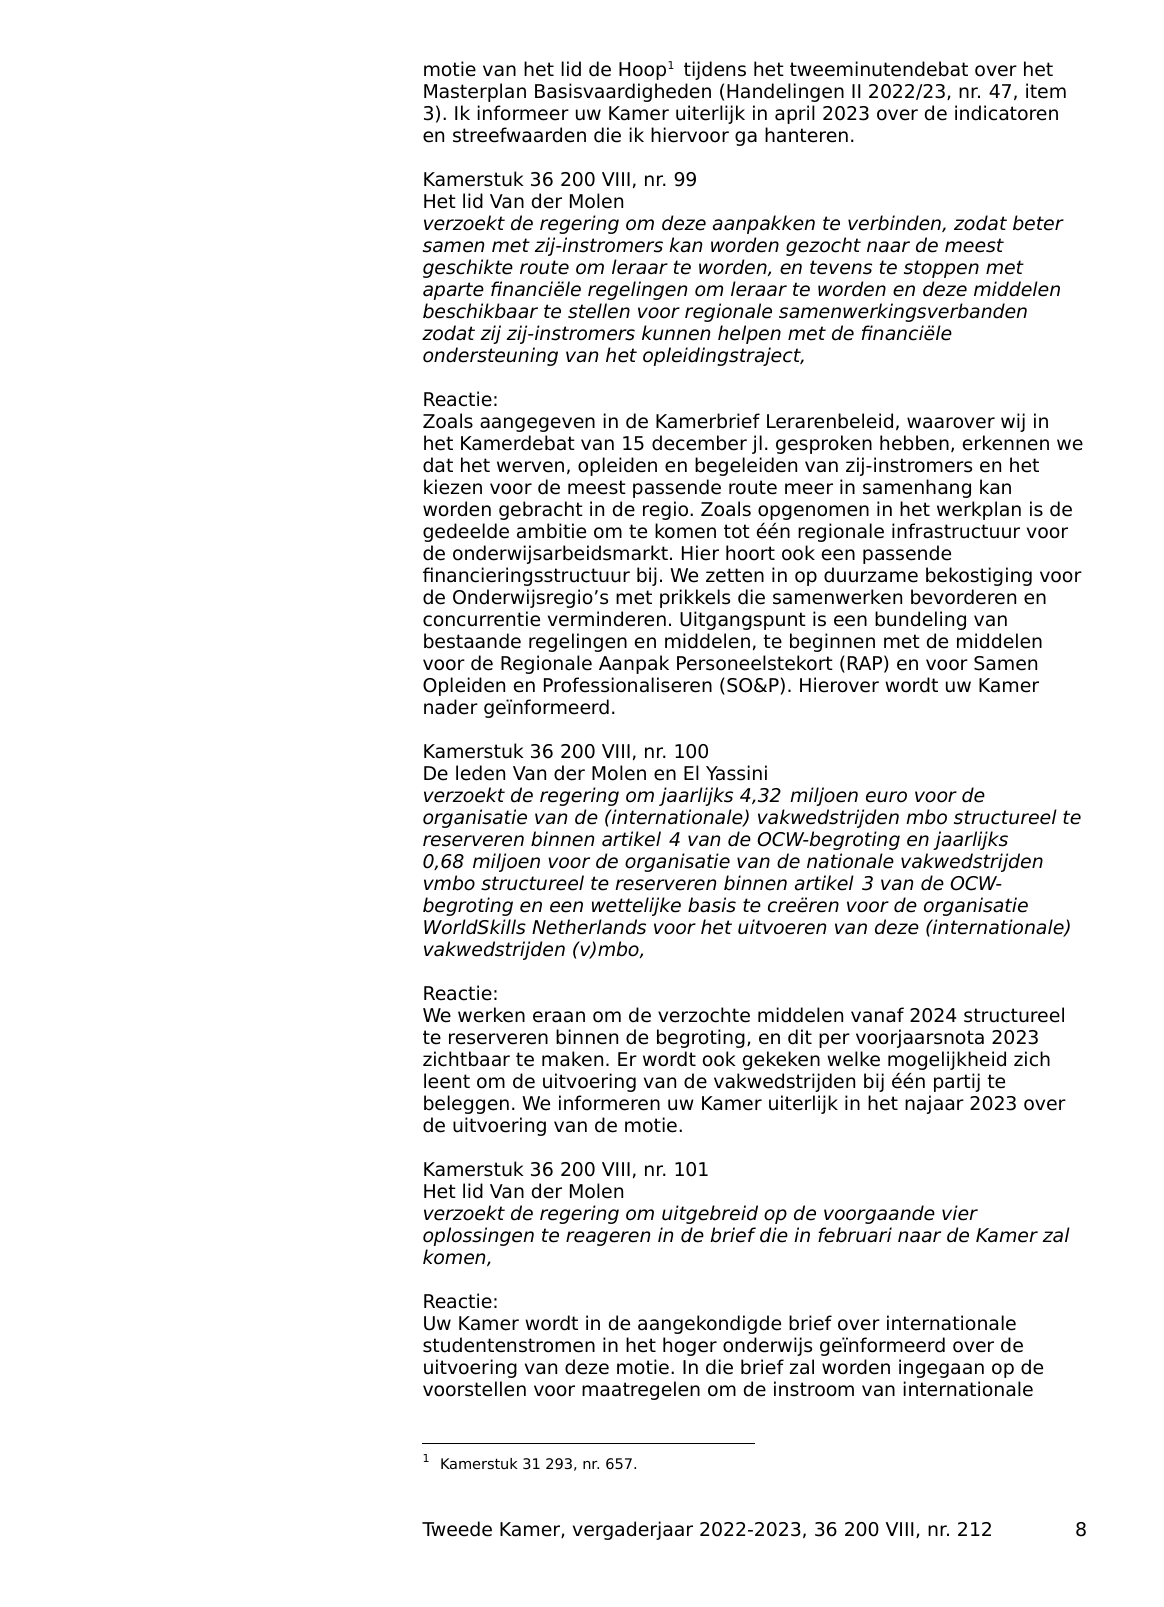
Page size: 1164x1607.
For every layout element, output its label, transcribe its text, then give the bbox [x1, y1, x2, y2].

text De leden Van der Molen en El Yassini [422, 763, 1087, 785]
text motie van het lid de Hoop tijdens het tweeminutendebat over het Masterplan Basisvaardigheden (Handelingen II 2022/23, nr. 47, item 3). Ik informeer uw Kamer uiterlijk in april 2023 over de indicatoren en streefwaarden die ik hiervoor ga hanteren. [422, 59, 1087, 147]
text Reactie: [422, 983, 1087, 1005]
text Zoals aangegeven in de Kamerbrief Lerarenbeleid, waarover wij in het Kamerdebat van 15 december jl. gesproken hebben, erkennen we dat het werven, opleiden en begeleiden van zij-instromers en het kiezen voor de meest passende route meer in samenhang kan worden gebracht in de regio. Zoals opgenomen in het werkplan is de gedeelde ambitie om te komen tot één regionale infrastructuur voor de onderwijsarbeidsmarkt. Hier hoort ook een passende financieringsstructuur bij. We zetten in op duurzame bekostiging voor de Onderwijsregio’s met prikkels die samenwerken bevorderen en concurrentie verminderen. Uitgangspunt is een bundeling van bestaande regelingen en middelen, te beginnen met de middelen voor de Regionale Aanpak Personeelstekort (RAP) en voor Samen Opleiden en Professionaliseren (SO&P). Hierover wordt uw Kamer nader geïnformeerd. [422, 411, 1087, 719]
text Kamerstuk 31 293, nr. 657. [422, 1452, 1087, 1474]
text We werken eraan om de verzochte middelen vanaf 2024 structureel te reserveren binnen de begroting, en dit per voorjaarsnota 2023 zichtbaar te maken. Er wordt ook gekeken welke mogelijkheid zich leent om de uitvoering van de vakwedstrijden bij één partij te beleggen. We informeren uw Kamer uiterlijk in het najaar 2023 over de uitvoering van de motie. [422, 1005, 1087, 1137]
text Kamerstuk 36 200 VIII, nr. 100 [422, 741, 1087, 763]
text Reactie: [422, 389, 1087, 411]
text Reactie: [422, 1291, 1087, 1313]
text Kamerstuk 36 200 VIII, nr. 99 [422, 169, 1087, 191]
text verzoekt de regering om deze aanpakken te verbinden, zodat beter samen met zij-instromers kan worden gezocht naar de meest geschikte route om leraar te worden, en tevens te stoppen met aparte financiële regelingen om leraar te worden en deze middelen beschikbaar te stellen voor regionale samenwerkingsverbanden zodat zij zij-instromers kunnen helpen met de financiële ondersteuning van het opleidingstraject, [422, 213, 1087, 367]
text Het lid Van der Molen [422, 191, 1087, 213]
text Kamerstuk 36 200 VIII, nr. 101 [422, 1159, 1087, 1181]
text verzoekt de regering om uitgebreid op de voorgaande vier oplossingen te reageren in de brief die in februari naar de Kamer zal komen, [422, 1203, 1087, 1269]
text verzoekt de regering om jaarlijks 4,32 miljoen euro voor de organisatie van de (internationale) vakwedstrijden mbo structureel te reserveren binnen artikel 4 van de OCW-begroting en jaarlijks 0,68 miljoen voor de organisatie van de nationale vakwedstrijden vmbo structureel te reserveren binnen artikel 3 van de OCW-begroting en een wettelijke basis te creëren voor de organisatie WorldSkills Netherlands voor het uitvoeren van deze (internationale) vakwedstrijden (v)mbo, [422, 785, 1087, 961]
text Uw Kamer wordt in de aangekondigde brief over internationale studentenstromen in het hoger onderwijs geïnformeerd over de uitvoering van deze motie. In die brief zal worden ingegaan op de voorstellen voor maatregelen om de instroom van internationale [422, 1313, 1087, 1401]
text Het lid Van der Molen [422, 1181, 1087, 1203]
